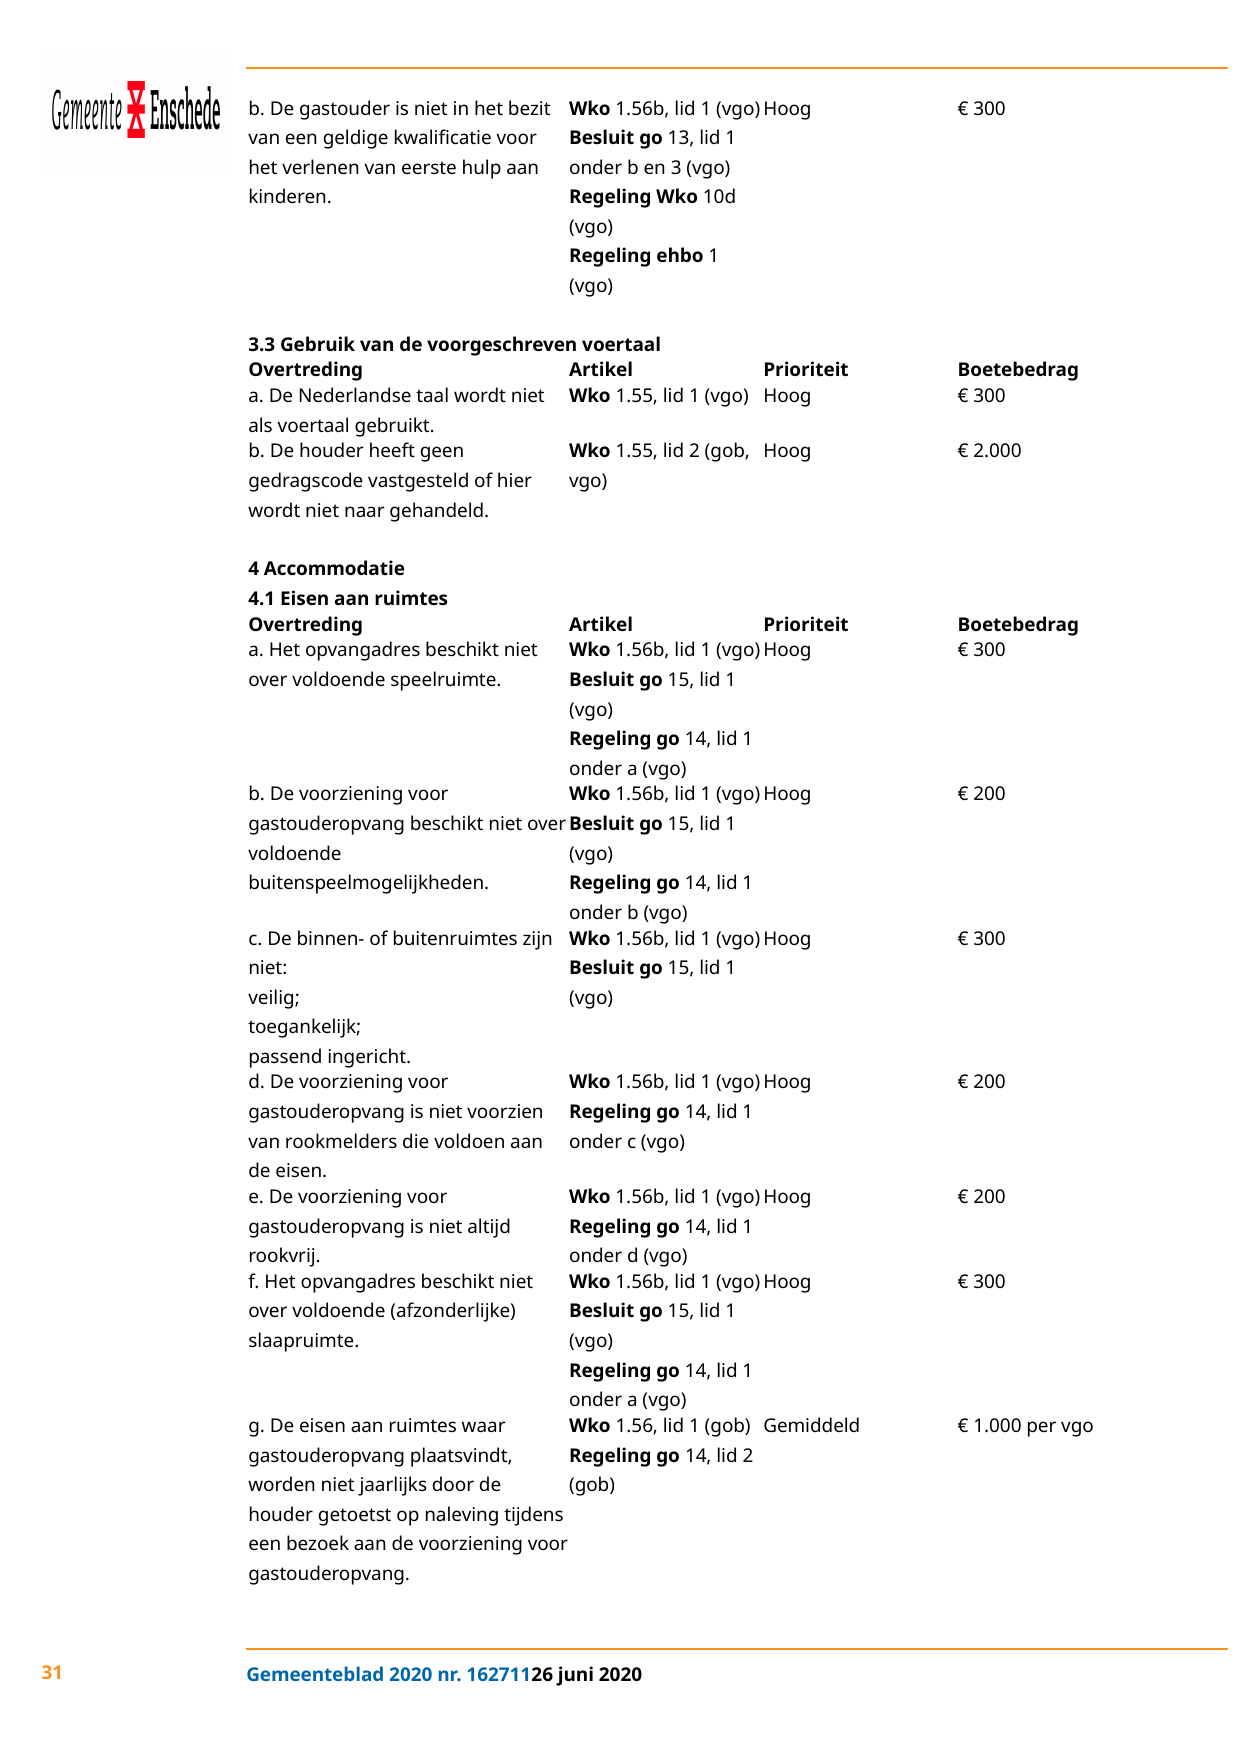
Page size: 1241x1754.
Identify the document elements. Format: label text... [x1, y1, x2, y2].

table_cell Hoog [763, 383, 957, 438]
table_cell Prioriteit [763, 611, 957, 637]
table_cell Hoog [763, 1069, 957, 1183]
table_header [763, 585, 957, 611]
table_cell b. De voorziening voor gastouderopvang beschikt niet over voldoende buitenspeelmogelijkheden. [248, 781, 569, 925]
table_cell a. Het opvangadres beschikt niet over voldoende speelruimte. [248, 637, 569, 781]
table_cell Overtreding [248, 611, 569, 637]
table_cell € 200 [958, 1069, 1152, 1183]
table_header [958, 585, 1152, 611]
text 4 Accommodatie [248, 555, 1152, 581]
table_header 3.3 Gebruik van de voorgeschreven voertaal [248, 331, 763, 357]
table_cell Wko 1.55, lid 1 (vgo) [569, 383, 763, 438]
table_cell € 200 [958, 1183, 1152, 1268]
table_cell Wko 1.56b, lid 1 (vgo) Regeling go 14, lid 1 onder d (vgo) [569, 1183, 763, 1268]
table_cell Wko 1.56b, lid 1 (vgo) Besluit go 13, lid 1 onder b en 3 (vgo) Regeling Wko 10d (vgo) Regeling ehbo 1 (vgo) [569, 95, 763, 298]
table_cell d. De voorziening voor gastouderopvang is niet voorzien van rookmelders die voldoen aan de eisen. [248, 1069, 569, 1183]
table_cell g. De eisen aan ruimtes waar gastouderopvang plaatsvindt, worden niet jaarlijks door de houder getoetst op naleving tijdens een bezoek aan de voorziening voor gastouderopvang. [248, 1412, 569, 1586]
table_cell Gemiddeld [763, 1412, 957, 1586]
table_cell Hoog [763, 637, 957, 781]
table_header [763, 331, 957, 357]
table_cell Wko 1.56b, lid 1 (vgo) Besluit go 15, lid 1 (vgo) Regeling go 14, lid 1 onder b (vgo) [569, 781, 763, 925]
table_cell Wko 1.56b, lid 1 (vgo) Besluit go 15, lid 1 (vgo) Regeling go 14, lid 1 onder a (vgo) [569, 1268, 763, 1412]
table_cell Hoog [763, 781, 957, 925]
table_cell a. De Nederlandse taal wordt niet als voertaal gebruikt. [248, 383, 569, 438]
table_cell Wko 1.55, lid 2 (gob, vgo) [569, 438, 763, 523]
table_cell f. Het opvangadres beschikt niet over voldoende (afzonderlijke) slaapruimte. [248, 1268, 569, 1412]
table_cell € 300 [958, 95, 1152, 298]
table_cell € 300 [958, 925, 1152, 1069]
table_cell Artikel [569, 611, 763, 637]
table_cell € 2.000 [958, 438, 1152, 523]
table_cell c. De binnen- of buitenruimtes zijn niet: veilig; toegankelijk; passend ingericht. [248, 925, 569, 1069]
table_cell Artikel [569, 357, 763, 382]
table_cell Hoog [763, 1268, 957, 1412]
table_cell Overtreding [248, 357, 569, 382]
table_cell Wko 1.56b, lid 1 (vgo) Besluit go 15, lid 1 (vgo) [569, 925, 763, 1069]
table_cell € 200 [958, 781, 1152, 925]
table_cell Boetebedrag [958, 357, 1152, 382]
table_header [569, 585, 763, 611]
table_cell Prioriteit [763, 357, 957, 382]
table_cell Hoog [763, 95, 957, 298]
table_cell € 1.000 per vgo [958, 1412, 1152, 1586]
table_cell Hoog [763, 438, 957, 523]
table_header [958, 331, 1152, 357]
table_cell e. De voorziening voor gastouderopvang is niet altijd rookvrij. [248, 1183, 569, 1268]
table_cell € 300 [958, 383, 1152, 438]
table_cell b. De gastouder is niet in het bezit van een geldige kwalificatie voor het verlenen van eerste hulp aan kinderen. [248, 95, 569, 298]
table_cell Hoog [763, 1183, 957, 1268]
table_cell € 300 [958, 1268, 1152, 1412]
table_header 4.1 Eisen aan ruimtes [248, 585, 569, 611]
table_cell Wko 1.56, lid 1 (gob) Regeling go 14, lid 2 (gob) [569, 1412, 763, 1586]
table_cell Hoog [763, 925, 957, 1069]
table_cell b. De houder heeft geen gedragscode vastgesteld of hier wordt niet naar gehandeld. [248, 438, 569, 523]
table_cell Boetebedrag [958, 611, 1152, 637]
picture [41, 47, 231, 172]
table_cell € 300 [958, 637, 1152, 781]
table_cell Wko 1.56b, lid 1 (vgo) Besluit go 15, lid 1 (vgo) Regeling go 14, lid 1 onder a (vgo) [569, 637, 763, 781]
table_cell Wko 1.56b, lid 1 (vgo) Regeling go 14, lid 1 onder c (vgo) [569, 1069, 763, 1183]
